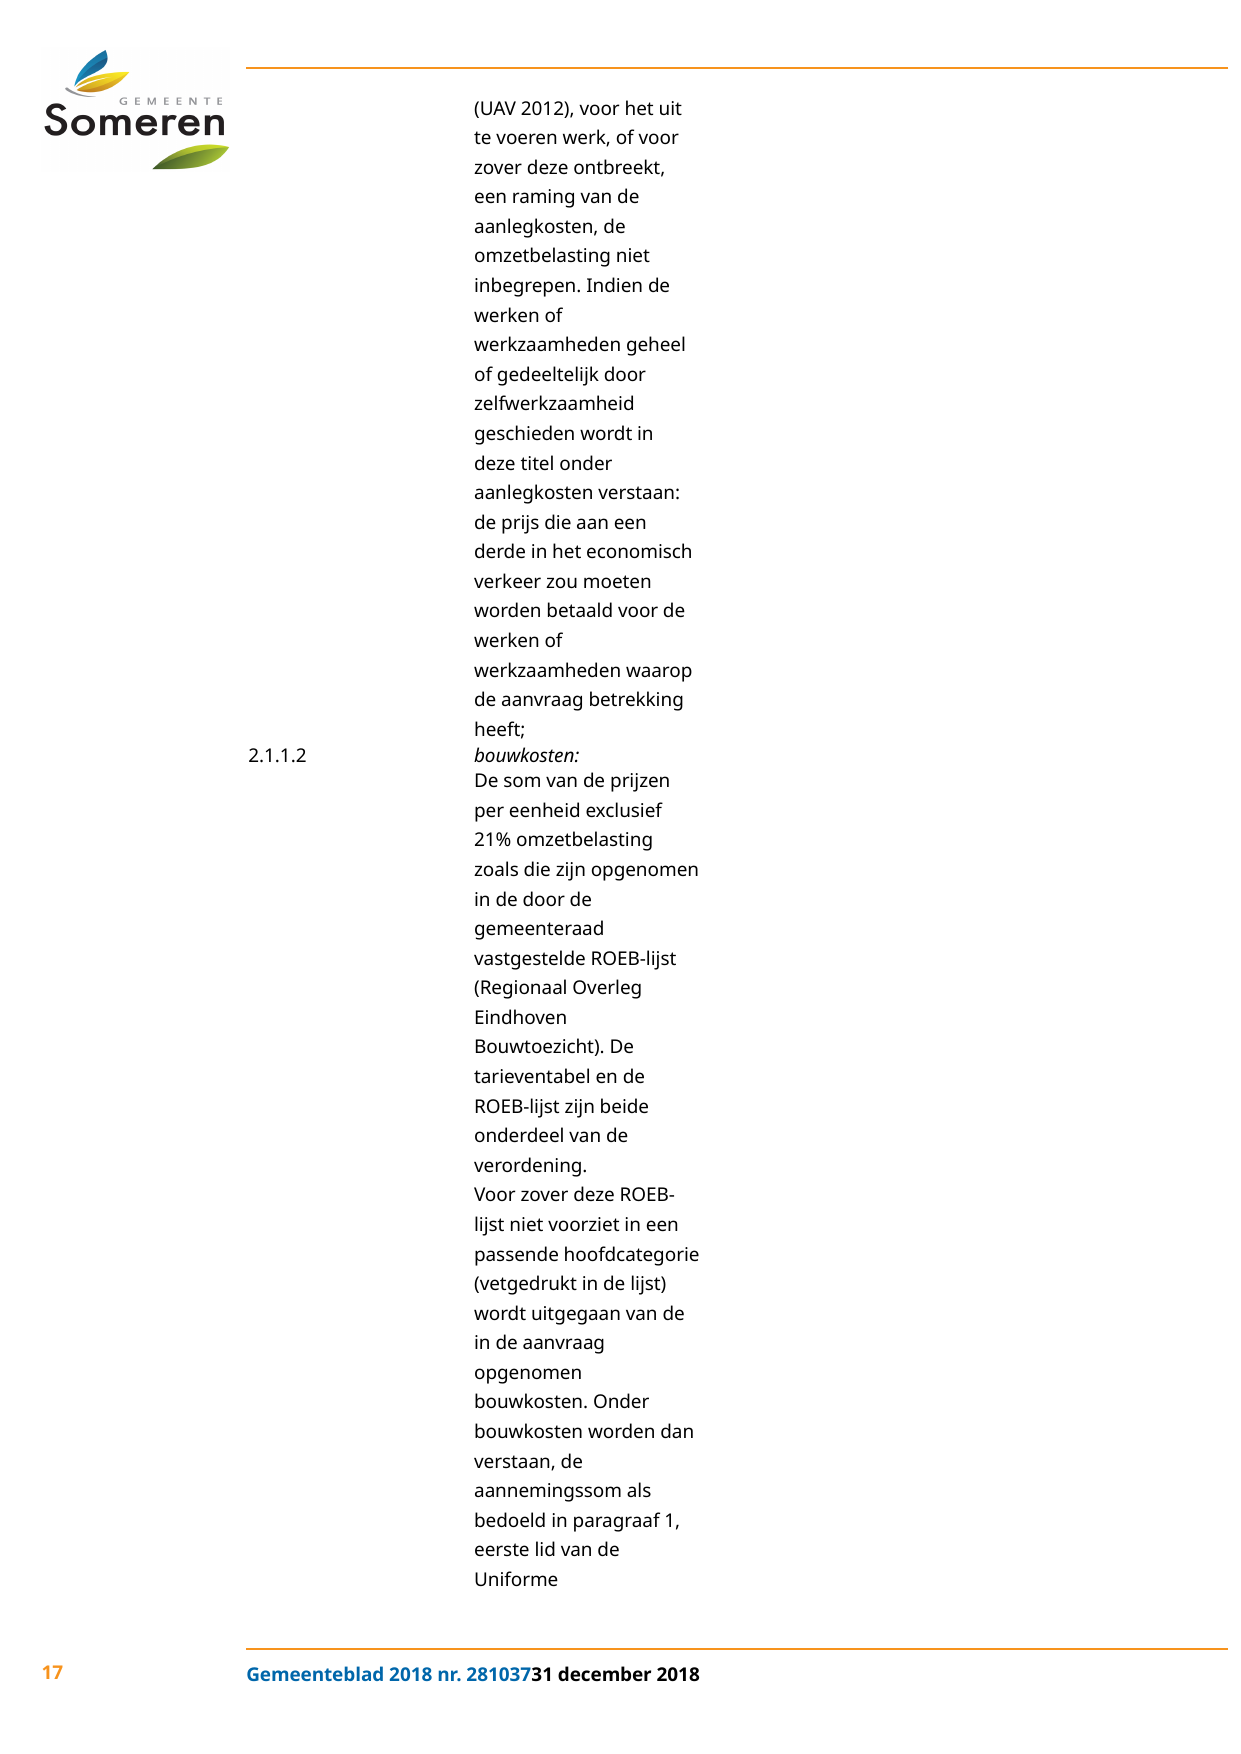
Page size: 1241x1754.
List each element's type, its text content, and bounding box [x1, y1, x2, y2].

table_cell [248, 95, 474, 742]
table_cell [700, 768, 926, 1592]
table_cell [926, 768, 1152, 1592]
table_cell [700, 95, 926, 742]
table_cell [700, 742, 926, 767]
picture [41, 47, 231, 172]
table_cell (UAV 2012), voor het uit te voeren werk, of voor zover deze ontbreekt, een raming van de aanlegkosten, de omzetbelasting niet inbegrepen. Indien de werken of werkzaamheden geheel of gedeeltelijk door zelfwerkzaamheid geschieden wordt in deze titel onder aanlegkosten verstaan: de prijs die aan een derde in het economisch verkeer zou moeten worden betaald voor de werken of werkzaamheden waarop de aanvraag betrekking heeft; [474, 95, 700, 742]
table_cell [248, 768, 474, 1592]
table_cell bouwkosten: [474, 742, 700, 767]
table_cell [926, 95, 1152, 742]
table_cell De som van de prijzen per eenheid exclusief 21% omzetbelasting zoals die zijn opgenomen in de door de gemeenteraad vastgestelde ROEB-lijst (Regionaal Overleg Eindhoven Bouwtoezicht). De tarieventabel en de ROEB-lijst zijn beide onderdeel van de verordening. Voor zover deze ROEB-lijst niet voorziet in een passende hoofdcategorie (vetgedrukt in de lijst) wordt uitgegaan van de in de aanvraag opgenomen bouwkosten. Onder bouwkosten worden dan verstaan, de aannemingssom als bedoeld in paragraaf 1, eerste lid van de Uniforme [474, 768, 700, 1592]
table_cell [926, 742, 1152, 767]
table_cell 2.1.1.2 [248, 742, 474, 767]
